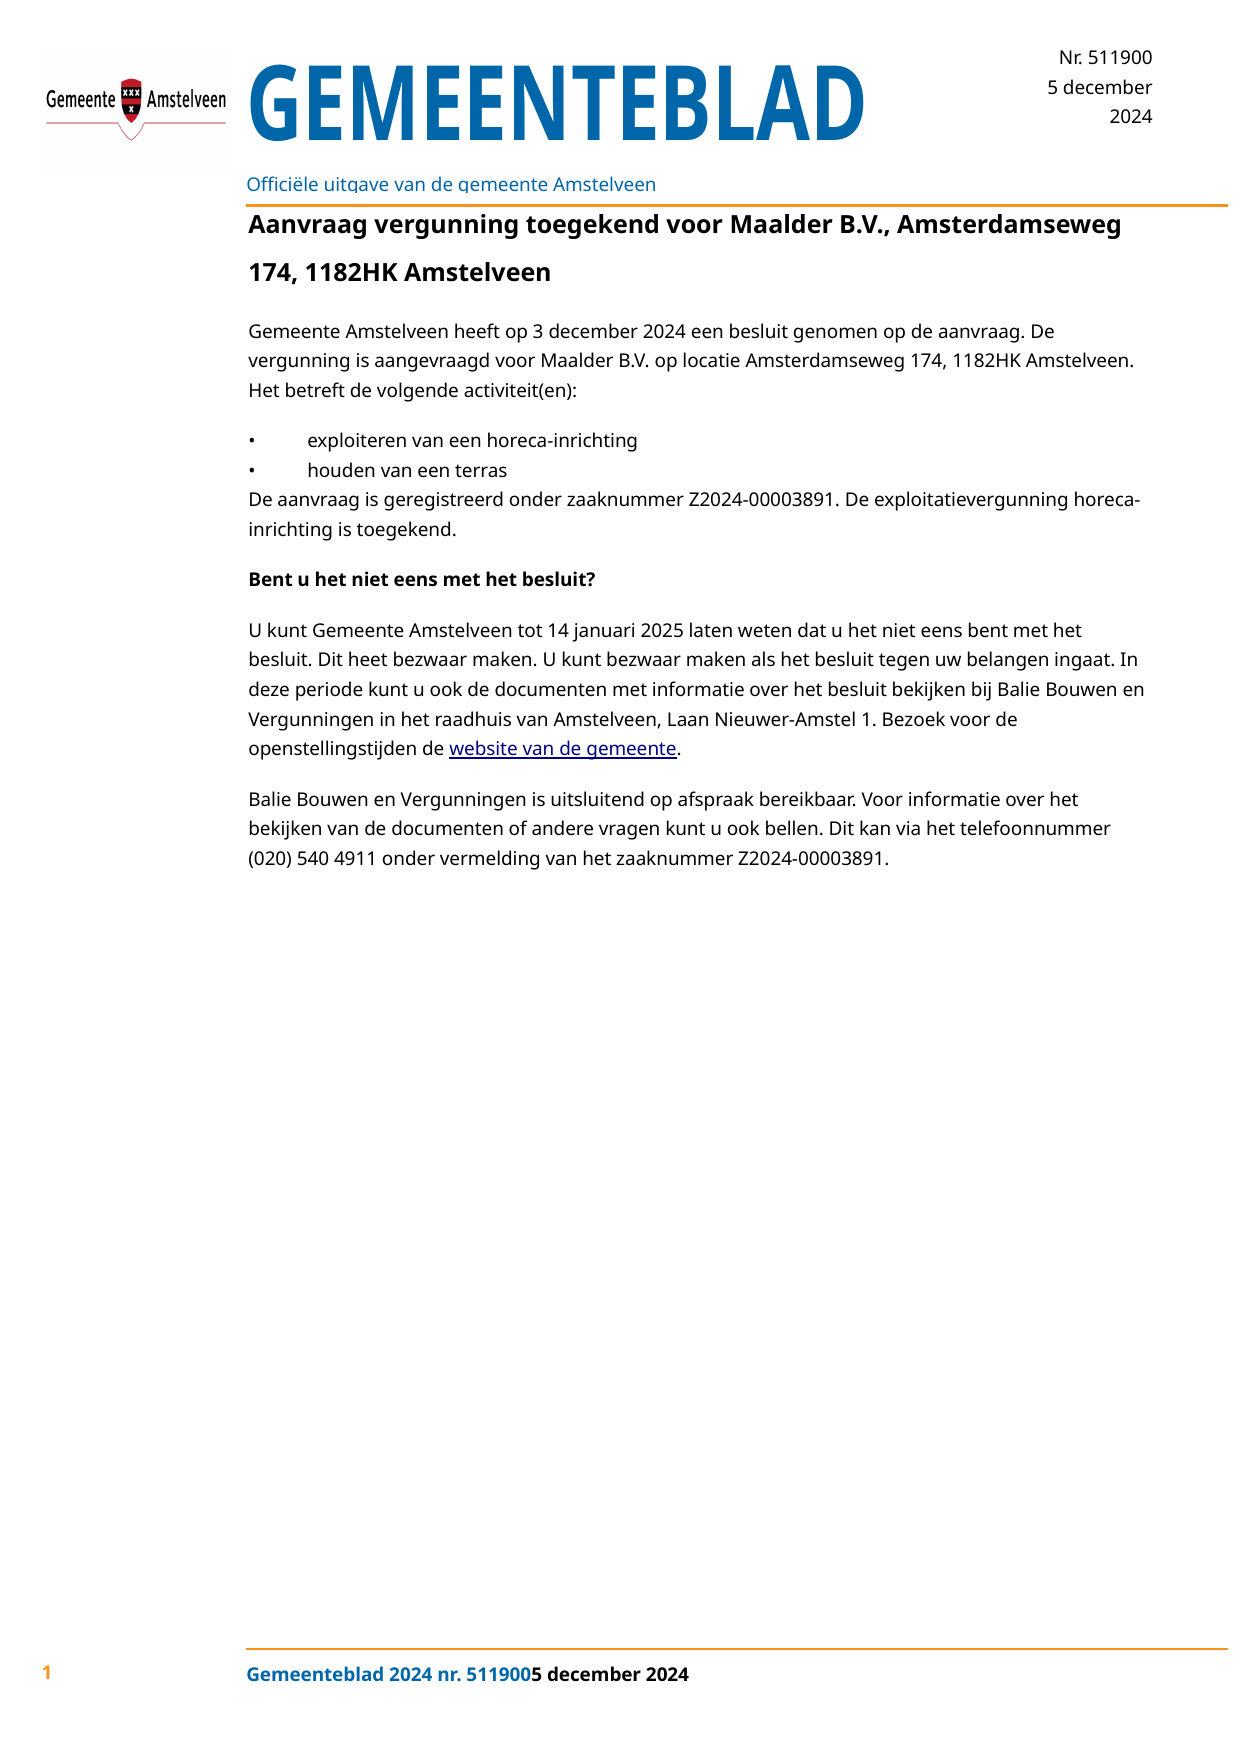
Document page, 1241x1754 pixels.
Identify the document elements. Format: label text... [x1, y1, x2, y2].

text Bent u het niet eens met het besluit? [248, 567, 1152, 592]
text Aanvraag vergunning toegekend voor Maalder B.V., Amsterdamseweg 174, 1182HK Amstelveen [248, 207, 1152, 288]
text Balie Bouwen en Vergunningen is uitsluitend op afspraak bereikbaar. Voor informatie over het bekijken van de documenten of andere vragen kunt u ook bellen. Dit kan via het telefoonnummer (020) 540 4911 onder vermelding van het zaaknummer Z2024-00003891. [248, 786, 1152, 871]
text U kunt Gemeente Amstelveen tot 14 januari 2025 laten weten dat u het niet eens bent met het besluit. Dit heet bezwaar maken. U kunt bezwaar maken als het besluit tegen uw belangen ingaat. In deze periode kunt u ook de documenten met informatie over het besluit bekijken bij Balie Bouwen en Vergunningen in het raadhuis van Amstelveen, Laan Nieuwer-Amstel 1. Bezoek voor de openstellingstijden de website van de gemeente. [248, 617, 1152, 761]
list exploiteren van een horeca-inrichting [248, 427, 1152, 453]
text Gemeente Amstelveen heeft op 3 december 2024 een besluit genomen op de aanvraag. De vergunning is aangevraagd voor Maalder B.V. op locatie Amsterdamseweg 174, 1182HK Amstelveen. Het betreft de volgende activiteit(en): [248, 318, 1152, 403]
picture [41, 47, 231, 172]
list houden van een terras [248, 457, 1152, 483]
text De aanvraag is geregistreerd onder zaaknummer Z2024-00003891. De exploitatievergunning horeca-inrichting is toegekend. [248, 487, 1152, 542]
